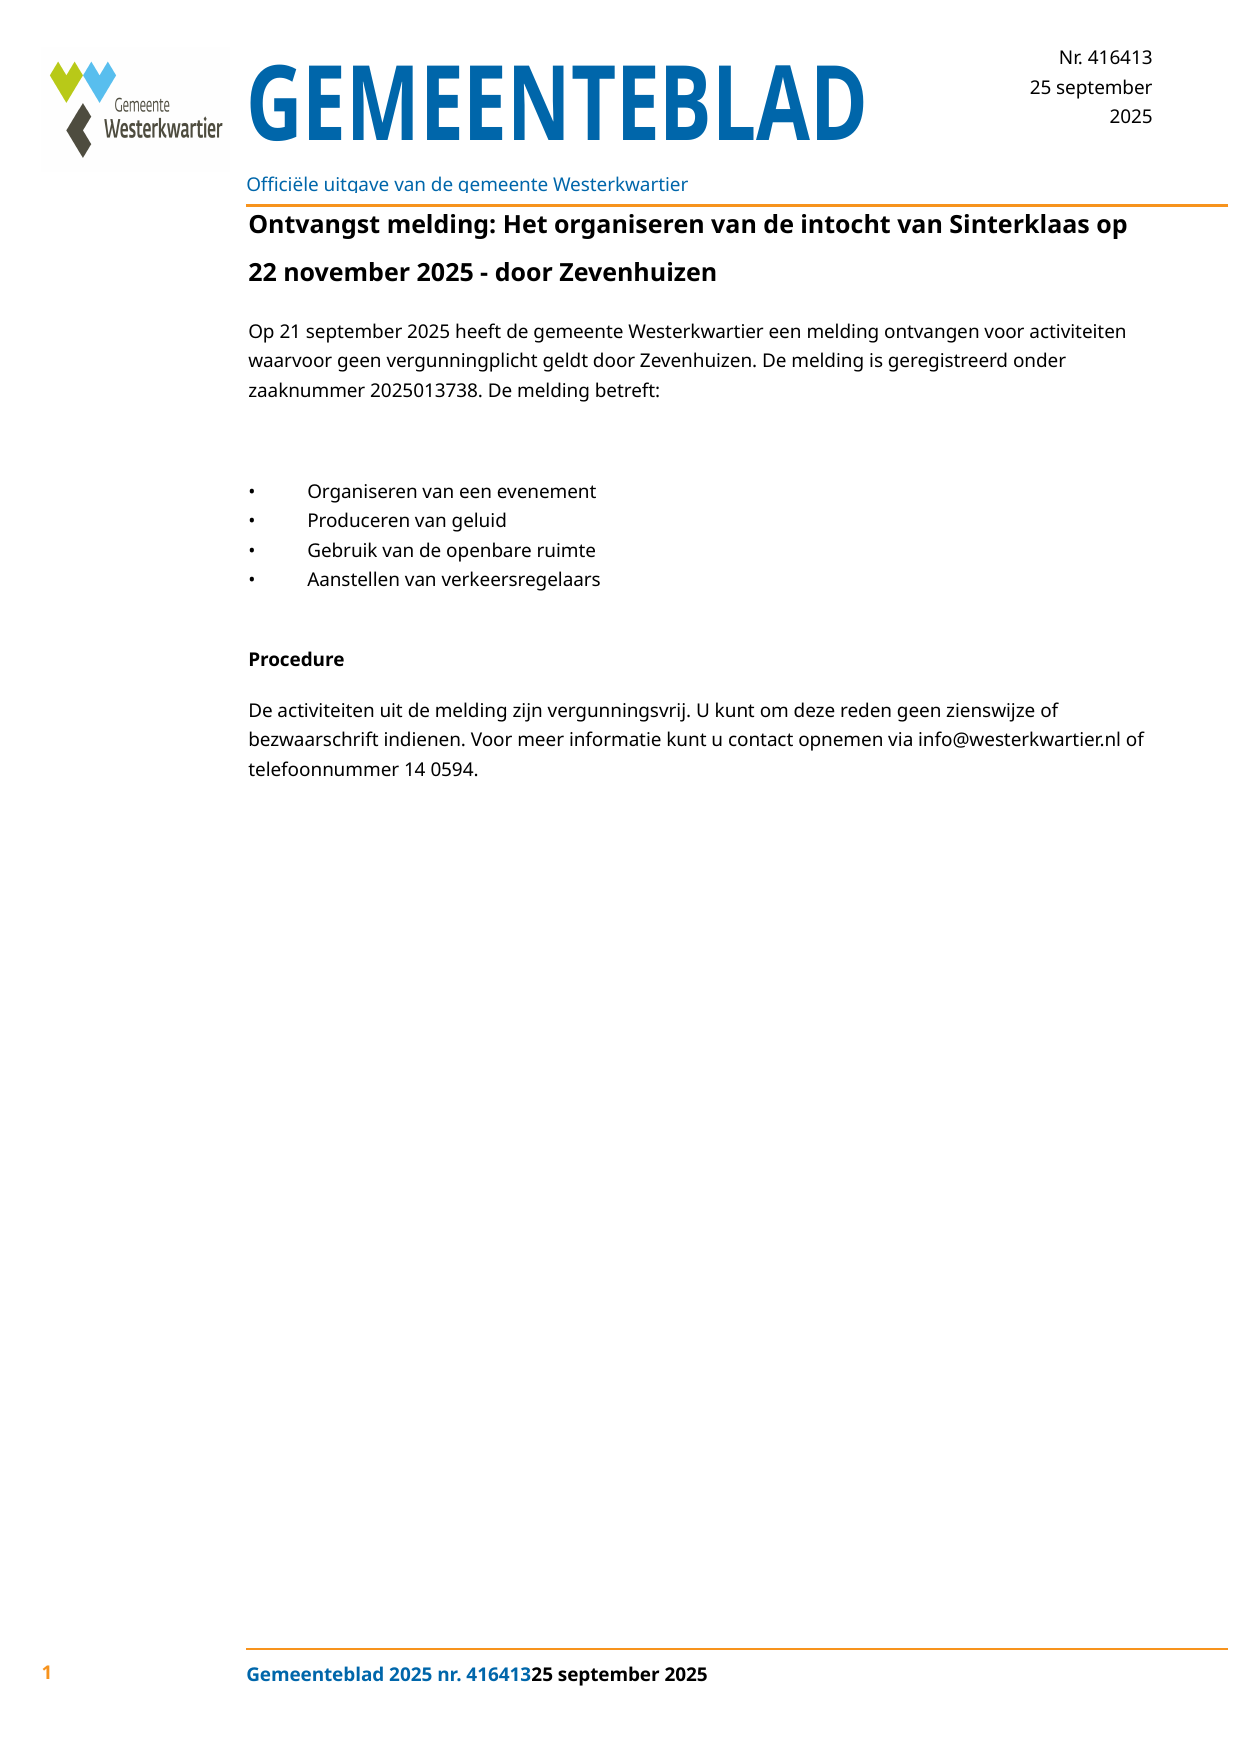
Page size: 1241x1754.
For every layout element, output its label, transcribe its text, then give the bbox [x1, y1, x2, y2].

text Ontvangst melding: Het organiseren van de intocht van Sinterklaas op 22 november 2025 - door Zevenhuizen [248, 207, 1152, 288]
list Produceren van geluid [248, 507, 1152, 533]
list Gebruik van de openbare ruimte [248, 537, 1152, 563]
picture [41, 47, 231, 172]
text De activiteiten uit de melding zijn vergunningsvrij. U kunt om deze reden geen zienswijze of bezwaarschrift indienen. Voor meer informatie kunt u contact opnemen via info@westerkwartier.nl of telefoonnummer 14 0594. [248, 697, 1152, 782]
text Op 21 september 2025 heeft de gemeente Westerkwartier een melding ontvangen voor activiteiten waarvoor geen vergunningplicht geldt door Zevenhuizen. De melding is geregistreerd onder zaaknummer 2025013738. De melding betreft: [248, 318, 1152, 403]
text Procedure [248, 647, 1152, 672]
list Aanstellen van verkeersregelaars [248, 567, 1152, 592]
list Organiseren van een evenement [248, 478, 1152, 504]
